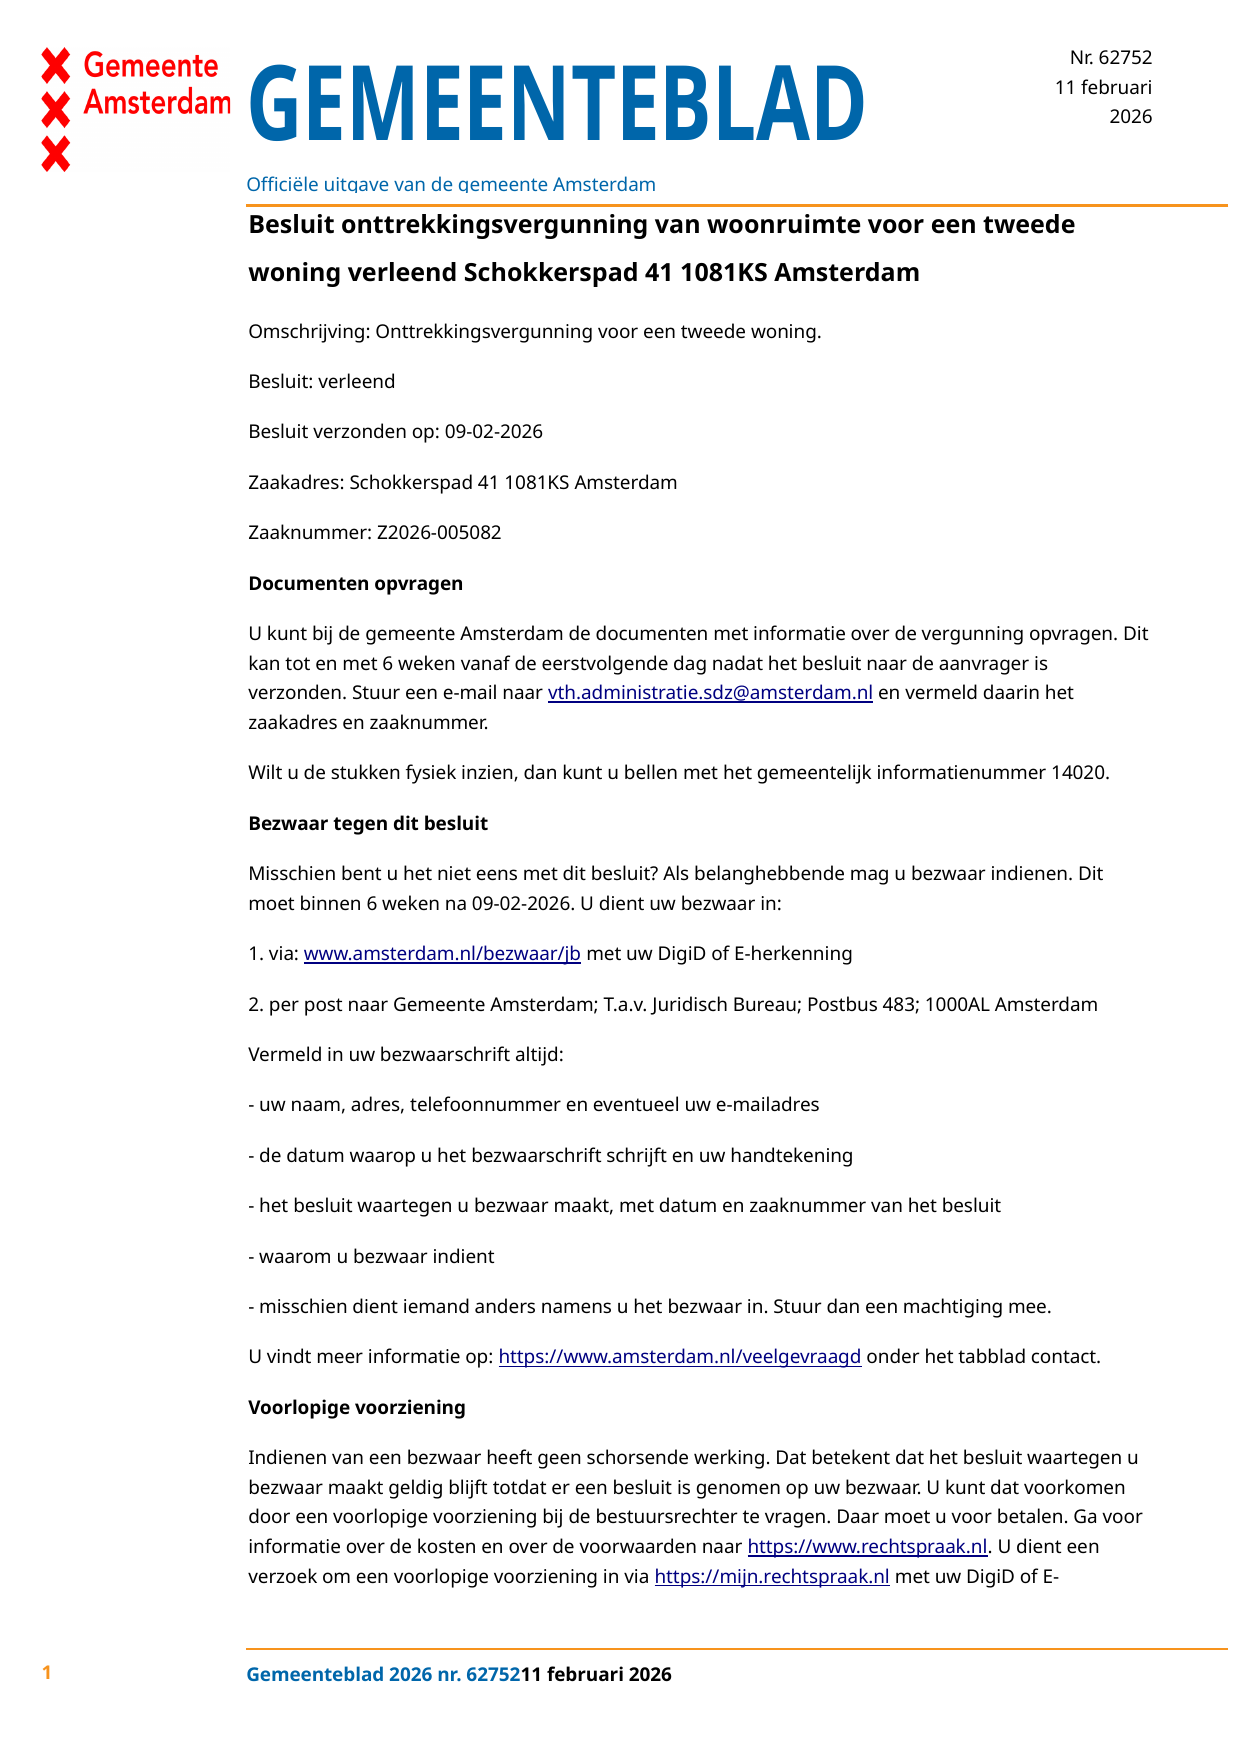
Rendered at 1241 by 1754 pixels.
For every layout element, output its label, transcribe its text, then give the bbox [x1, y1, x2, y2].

text Omschrijving: Onttrekkingsvergunning voor een tweede woning. [248, 318, 1152, 344]
text Misschien bent u het niet eens met dit besluit? Als belanghebbende mag u bezwaar indienen. Dit moet binnen 6 weken na 09-02-2026. U dient uw bezwaar in: [248, 860, 1152, 916]
text U vindt meer informatie op: https://www.amsterdam.nl/veelgevraagd onder het tabblad contact. [248, 1344, 1152, 1369]
picture [41, 47, 231, 172]
text - het besluit waartegen u bezwaar maakt, met datum en zaaknummer van het besluit [248, 1192, 1152, 1218]
text Indienen van een bezwaar heeft geen schorsende werking. Dat betekent dat het besluit waartegen u bezwaar maakt geldig blijft totdat er een besluit is genomen op uw bezwaar. U kunt dat voorkomen door een voorlopige voorziening bij de bestuursrechter te vragen. Daar moet u voor betalen. Ga voor informatie over de kosten en over de voorwaarden naar https://www.rechtspraak.nl. U dient een verzoek om een voorlopige voorziening in via https://mijn.rechtspraak.nl met uw DigiD of E- [248, 1444, 1152, 1589]
text Zaaknummer: Z2026-005082 [248, 519, 1152, 545]
text Documenten opvragen [248, 570, 1152, 596]
text - uw naam, adres, telefoonnummer en eventueel uw e-mailadres [248, 1092, 1152, 1117]
text - de datum waarop u het bezwaarschrift schrijft en uw handtekening [248, 1142, 1152, 1168]
text U kunt bij de gemeente Amsterdam de documenten met informatie over de vergunning opvragen. Dit kan tot en met 6 weken vanaf de eerstvolgende dag nadat het besluit naar de aanvrager is verzonden. Stuur een e-mail naar vth.administratie.sdz@amsterdam.nl en vermeld daarin het zaakadres en zaaknummer. [248, 620, 1152, 735]
text Bezwaar tegen dit besluit [248, 810, 1152, 836]
text 1. via: www.amsterdam.nl/bezwaar/jb met uw DigiD of E-herkenning [248, 940, 1152, 966]
text Besluit onttrekkingsvergunning van woonruimte voor een tweede woning verleend Schokkerspad 41 1081KS Amsterdam [248, 207, 1152, 288]
text Voorlopige voorziening [248, 1394, 1152, 1420]
text Besluit: verleend [248, 368, 1152, 394]
text Besluit verzonden op: 09-02-2026 [248, 419, 1152, 444]
text Zaakadres: Schokkerspad 41 1081KS Amsterdam [248, 469, 1152, 495]
text Wilt u de stukken fysiek inzien, dan kunt u bellen met het gemeentelijk informatienummer 14020. [248, 759, 1152, 785]
text - waarom u bezwaar indient [248, 1243, 1152, 1269]
text 2. per post naar Gemeente Amsterdam; T.a.v. Juridisch Bureau; Postbus 483; 1000AL Amsterdam [248, 991, 1152, 1017]
text - misschien dient iemand anders namens u het bezwaar in. Stuur dan een machtiging mee. [248, 1293, 1152, 1319]
text Vermeld in uw bezwaarschrift altijd: [248, 1041, 1152, 1067]
